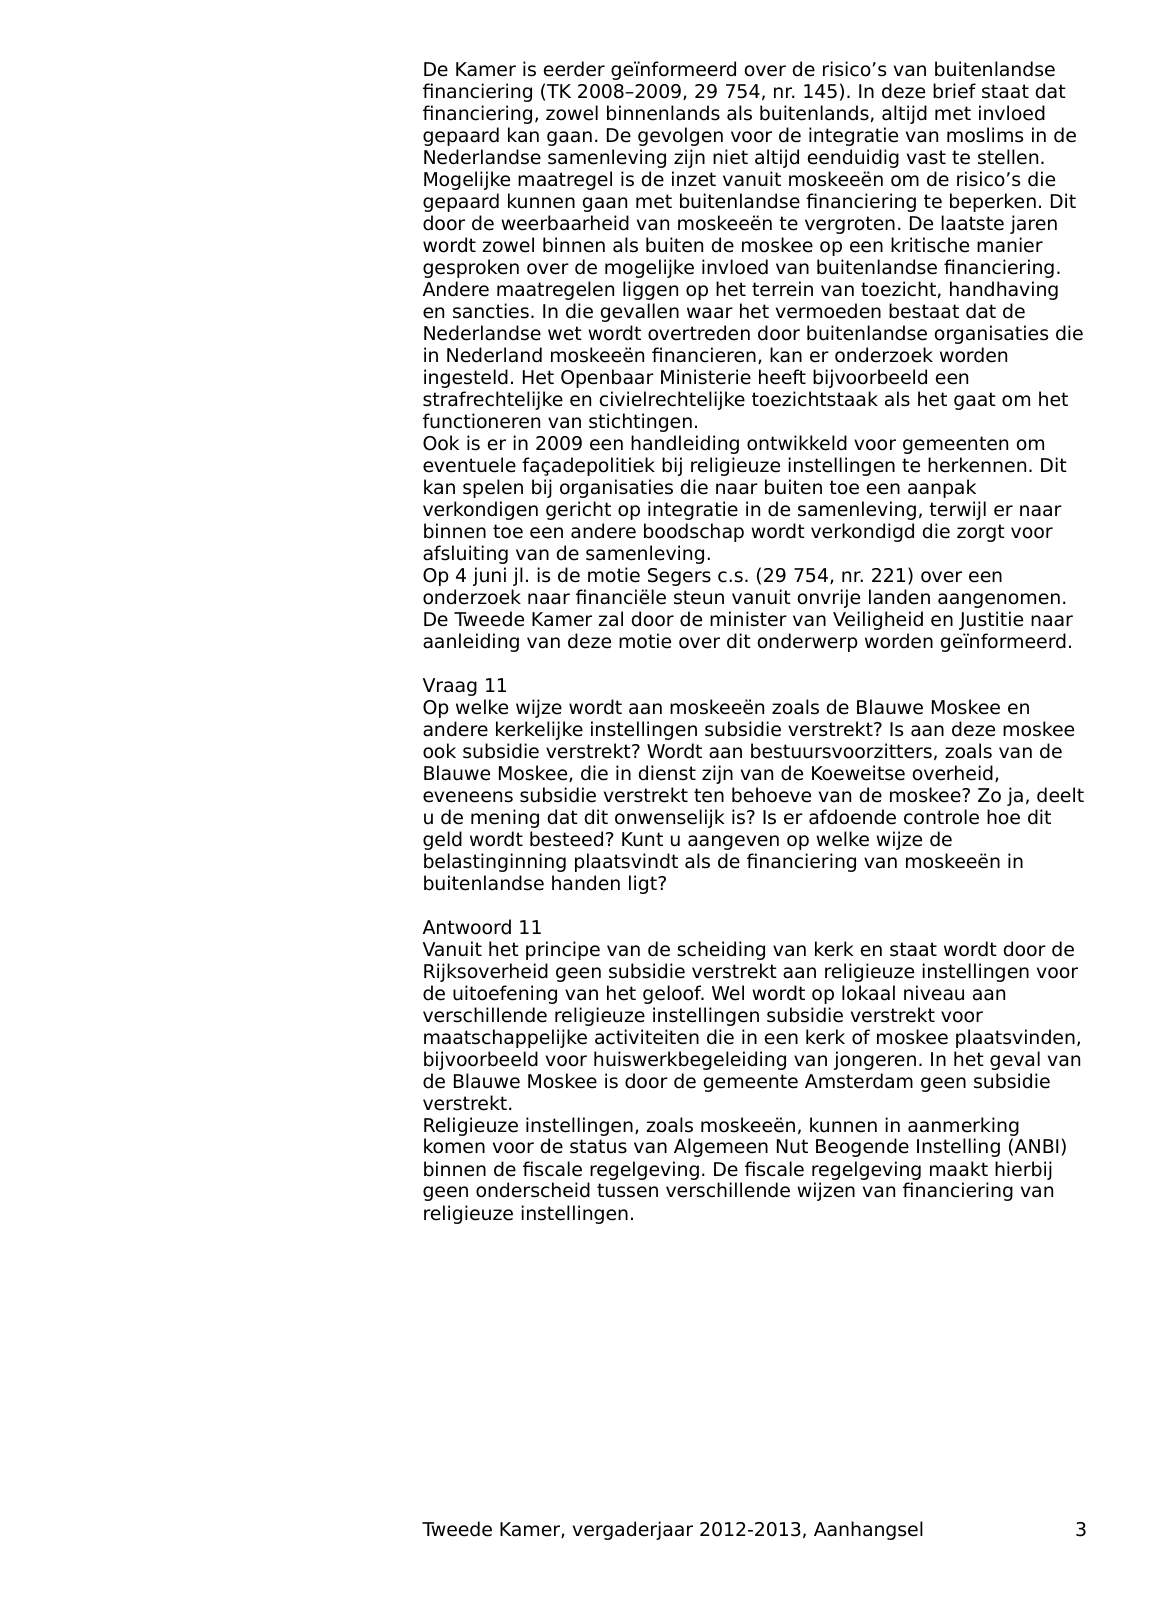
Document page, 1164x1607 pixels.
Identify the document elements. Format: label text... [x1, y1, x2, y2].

text Antwoord 11 [422, 917, 1087, 939]
text De Kamer is eerder geïnformeerd over de risico’s van buitenlandse financiering (TK 2008–2009, 29 754, nr. 145). In deze brief staat dat financiering, zowel binnenlands als buitenlands, altijd met invloed gepaard kan gaan. De gevolgen voor de integratie van moslims in de Nederlandse samenleving zijn niet altijd eenduidig vast te stellen. [422, 59, 1087, 169]
text Vraag 11 [422, 675, 1087, 697]
text Ook is er in 2009 een handleiding ontwikkeld voor gemeenten om eventuele façadepolitiek bij religieuze instellingen te herkennen. Dit kan spelen bij organisaties die naar buiten toe een aanpak verkondigen gericht op integratie in de samenleving, terwijl er naar binnen toe een andere boodschap wordt verkondigd die zorgt voor afsluiting van de samenleving. [422, 433, 1087, 564]
text Vanuit het principe van de scheiding van kerk en staat wordt door de Rijksoverheid geen subsidie verstrekt aan religieuze instellingen voor de uitoefening van het geloof. Wel wordt op lokaal niveau aan verschillende religieuze instellingen subsidie verstrekt voor maatschappelijke activiteiten die in een kerk of moskee plaatsvinden, bijvoorbeeld voor huiswerkbegeleiding van jongeren. In het geval van de Blauwe Moskee is door de gemeente Amsterdam geen subsidie verstrekt. [422, 939, 1087, 1114]
text Mogelijke maatregel is de inzet vanuit moskeeën om de risico’s die gepaard kunnen gaan met buitenlandse financiering te beperken. Dit door de weerbaarheid van moskeeën te vergroten. De laatste jaren wordt zowel binnen als buiten de moskee op een kritische manier gesproken over de mogelijke invloed van buitenlandse financiering. [422, 169, 1087, 279]
text Andere maatregelen liggen op het terrein van toezicht, handhaving en sancties. In die gevallen waar het vermoeden bestaat dat de Nederlandse wet wordt overtreden door buitenlandse organisaties die in Nederland moskeeën financieren, kan er onderzoek worden ingesteld. Het Openbaar Ministerie heeft bijvoorbeeld een strafrechtelijke en civielrechtelijke toezichtstaak als het gaat om het functioneren van stichtingen. [422, 279, 1087, 433]
text Religieuze instellingen, zoals moskeeën, kunnen in aanmerking komen voor de status van Algemeen Nut Beogende Instelling (ANBI) binnen de fiscale regelgeving. De fiscale regelgeving maakt hierbij geen onderscheid tussen verschillende wijzen van financiering van religieuze instellingen. [422, 1114, 1087, 1224]
text Op 4 juni jl. is de motie Segers c.s. (29 754, nr. 221) over een onderzoek naar financiële steun vanuit onvrije landen aangenomen. De Tweede Kamer zal door de minister van Veiligheid en Justitie naar aanleiding van deze motie over dit onderwerp worden geïnformeerd. [422, 564, 1087, 652]
text Op welke wijze wordt aan moskeeën zoals de Blauwe Moskee en andere kerkelijke instellingen subsidie verstrekt? Is aan deze moskee ook subsidie verstrekt? Wordt aan bestuursvoorzitters, zoals van de Blauwe Moskee, die in dienst zijn van de Koeweitse overheid, eveneens subsidie verstrekt ten behoeve van de moskee? Zo ja, deelt u de mening dat dit onwenselijk is? Is er afdoende controle hoe dit geld wordt besteed? Kunt u aangeven op welke wijze de belastinginning plaatsvindt als de financiering van moskeeën in buitenlandse handen ligt? [422, 697, 1087, 894]
